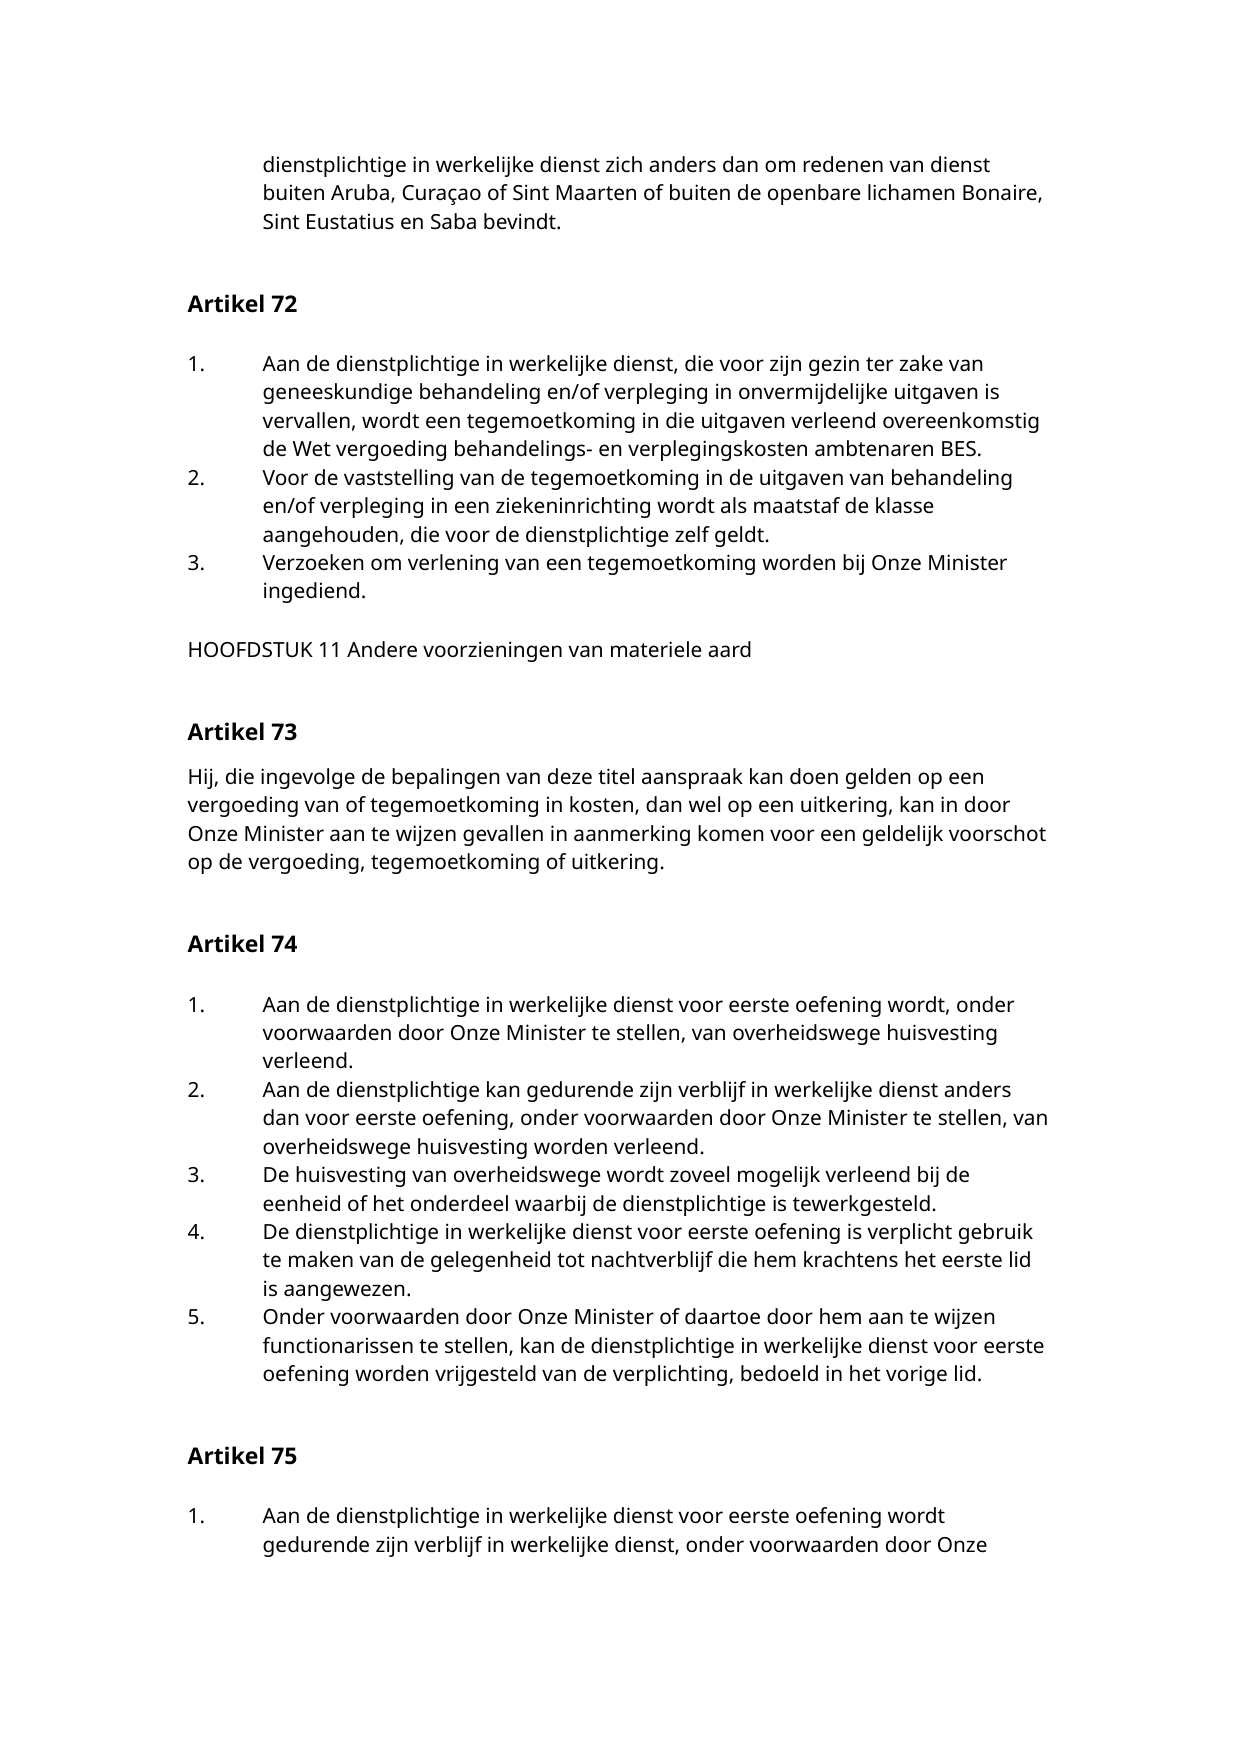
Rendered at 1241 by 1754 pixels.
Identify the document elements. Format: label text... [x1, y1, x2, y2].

list De dienstplichtige in werkelijke dienst voor eerste oefening is verplicht gebruik te maken van de gelegenheid tot nachtverblijf die hem krachtens het eerste lid is aangewezen. [187, 1217, 1053, 1302]
list De huisvesting van overheidswege wordt zoveel mogelijk verleend bij de eenheid of het onderdeel waarbij de dienstplichtige is tewerkgesteld. [187, 1160, 1053, 1217]
list dienstplichtige in werkelijke dienst zich anders dan om redenen van dienst buiten Aruba, Curaçao of Sint Maarten of buiten de openbare lichamen Bonaire, Sint Eustatius en Saba bevindt. [187, 150, 1053, 235]
list Onder voorwaarden door Onze Minister of daartoe door hem aan te wijzen functionarissen te stellen, kan de dienstplichtige in werkelijke dienst voor eerste oefening worden vrijgesteld van de verplichting, bedoeld in het vorige lid. [187, 1302, 1053, 1388]
list Aan de dienstplichtige in werkelijke dienst voor eerste oefening wordt, onder voorwaarden door Onze Minister te stellen, van overheidswege huisvesting verleend. [187, 990, 1053, 1075]
list Voor de vaststelling van de tegemoetkoming in de uitgaven van behandeling en/of verpleging in een ziekeninrichting wordt als maatstaf de klasse aangehouden, die voor de dienstplichtige zelf geldt. [187, 463, 1053, 548]
list Aan de dienstplichtige in werkelijke dienst, die voor zijn gezin ter zake van geneeskundige behandeling en/of verpleging in onvermijdelijke uitgaven is vervallen, wordt een tegemoetkoming in die uitgaven verleend overeenkomstig de Wet vergoeding behandelings- en verplegingskosten ambtenaren BES. [187, 349, 1053, 463]
subtitle Artikel 72 [187, 288, 1053, 319]
text Hij, die ingevolge de bepalingen van deze titel aanspraak kan doen gelden op een vergoeding van of tegemoetkoming in kosten, dan wel op een uitkering, kan in door Onze Minister aan te wijzen gevallen in aanmerking komen voor een geldelijk voorschot op de vergoeding, tegemoetkoming of uitkering. [187, 762, 1053, 876]
list Aan de dienstplichtige in werkelijke dienst voor eerste oefening wordt gedurende zijn verblijf in werkelijke dienst, onder voorwaarden door Onze [187, 1502, 1053, 1558]
list Aan de dienstplichtige kan gedurende zijn verblijf in werkelijke dienst anders dan voor eerste oefening, onder voorwaarden door Onze Minister te stellen, van overheidswege huisvesting worden verleend. [187, 1075, 1053, 1160]
subtitle HOOFDSTUK 11 Andere voorzieningen van materiele aard [187, 635, 1053, 663]
subtitle Artikel 73 [187, 716, 1053, 747]
list Verzoeken om verlening van een tegemoetkoming worden bij Onze Minister ingediend. [187, 548, 1053, 605]
subtitle Artikel 74 [187, 928, 1053, 960]
subtitle Artikel 75 [187, 1440, 1053, 1472]
